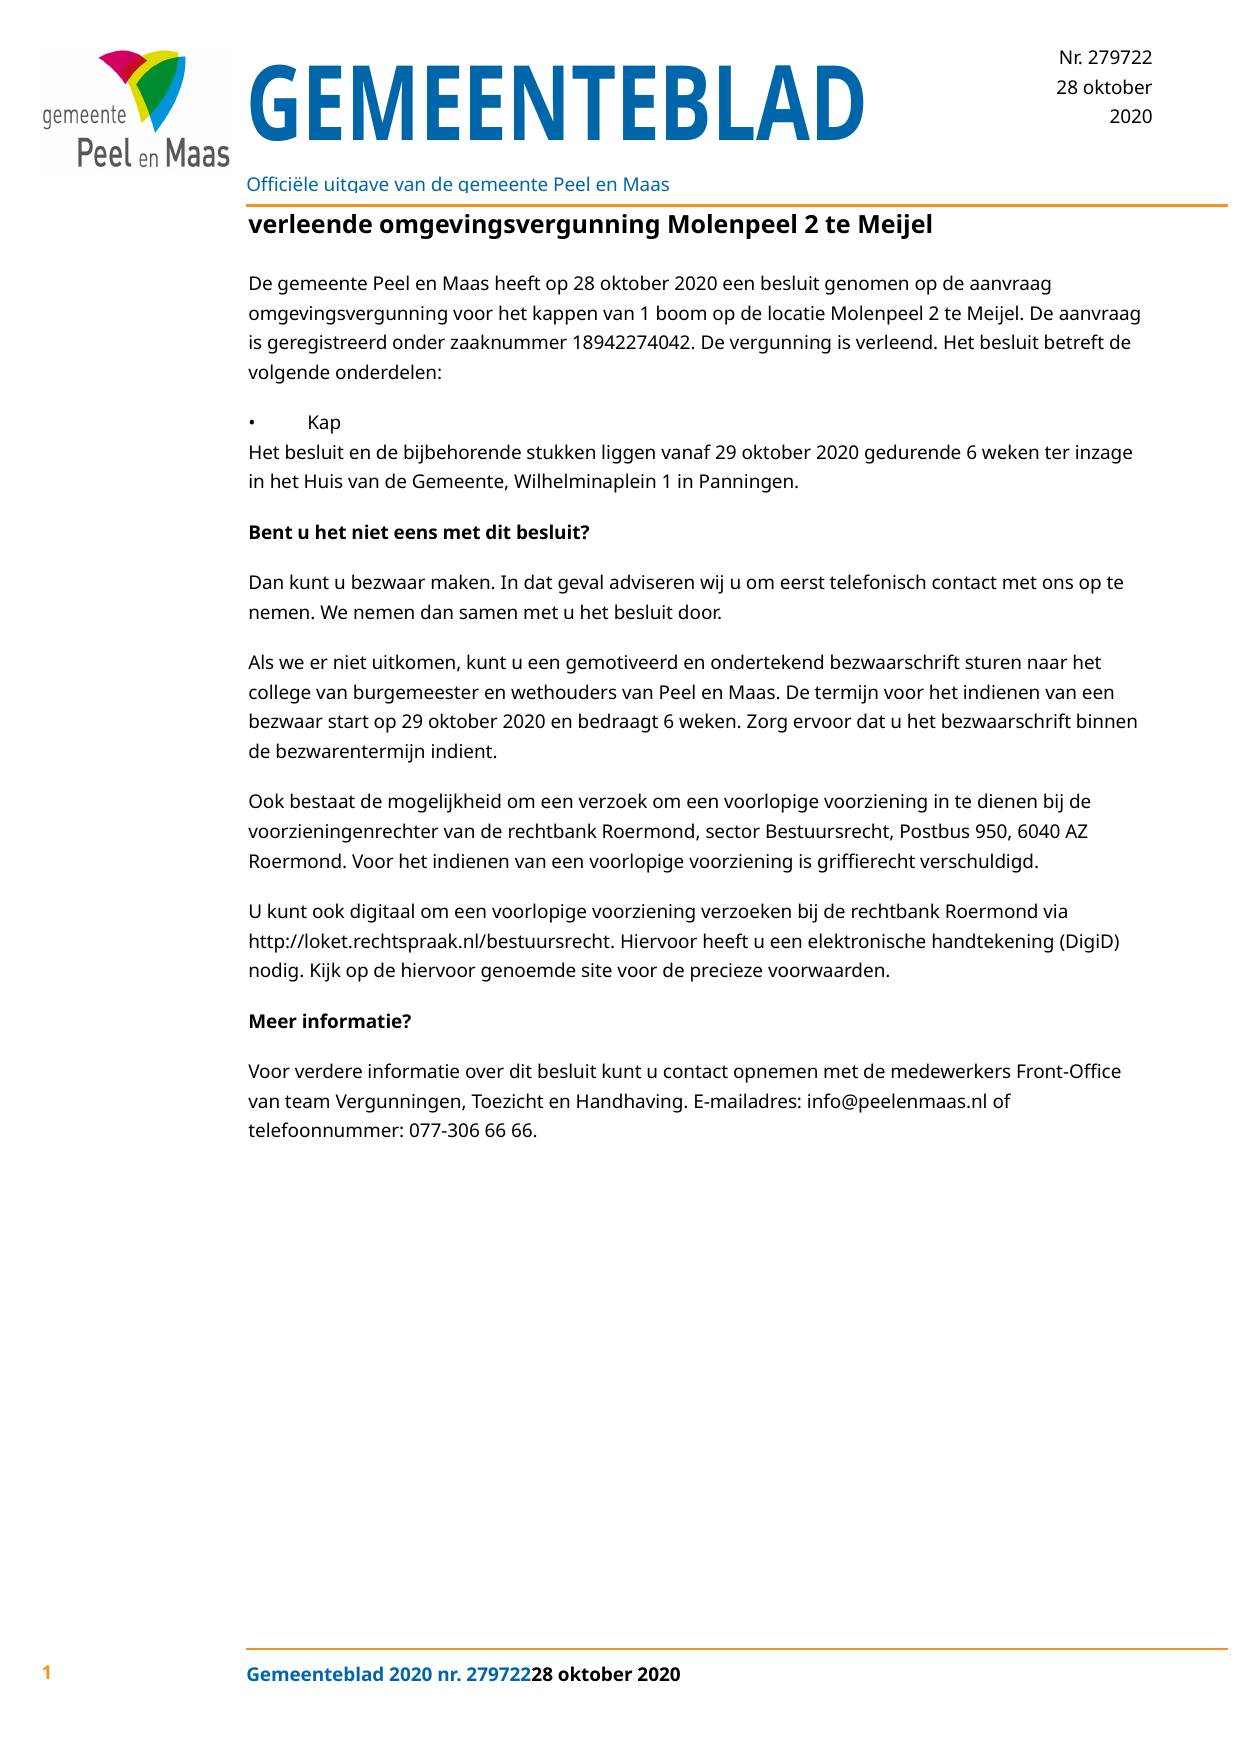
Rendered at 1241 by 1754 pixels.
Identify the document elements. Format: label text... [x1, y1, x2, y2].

text U kunt ook digitaal om een voorlopige voorziening verzoeken bij de rechtbank Roermond via http://loket.rechtspraak.nl/bestuursrecht. Hiervoor heeft u een elektronische handtekening (DigiD) nodig. Kijk op de hiervoor genoemde site voor de precieze voorwaarden. [248, 898, 1152, 983]
text Het besluit en de bijbehorende stukken liggen vanaf 29 oktober 2020 gedurende 6 weken ter inzage in het Huis van de Gemeente, Wilhelminaplein 1 in Panningen. [248, 439, 1152, 494]
text Voor verdere informatie over dit besluit kunt u contact opnemen met de medewerkers Front-Office van team Vergunningen, Toezicht en Handhaving. E-mailadres: info@peelenmaas.nl of telefoonnummer: 077-306 66 66. [248, 1058, 1152, 1143]
text Ook bestaat de mogelijkheid om een verzoek om een voorlopige voorziening in te dienen bij de voorzieningenrechter van de rechtbank Roermond, sector Bestuursrecht, Postbus 950, 6040 AZ Roermond. Voor het indienen van een voorlopige voorziening is griffierecht verschuldigd. [248, 789, 1152, 873]
text verleende omgevingsvergunning Molenpeel 2 te Meijel [248, 207, 1152, 241]
text Als we er niet uitkomen, kunt u een gemotiveerd en ondertekend bezwaarschrift sturen naar het college van burgemeester en wethouders van Peel en Maas. De termijn voor het indienen van een bezwaar start op 29 oktober 2020 en bedraagt 6 weken. Zorg ervoor dat u het bezwaarschrift binnen de bezwarentermijn indient. [248, 649, 1152, 764]
text Dan kunt u bezwaar maken. In dat geval adviseren wij u om eerst telefonisch contact met ons op te nemen. We nemen dan samen met u het besluit door. [248, 569, 1152, 625]
picture [41, 47, 231, 172]
text Meer informatie? [248, 1008, 1152, 1033]
text Bent u het niet eens met dit besluit? [248, 519, 1152, 545]
list Kap [248, 409, 1152, 435]
text De gemeente Peel en Maas heeft op 28 oktober 2020 een besluit genomen op de aanvraag omgevingsvergunning voor het kappen van 1 boom op de locatie Molenpeel 2 te Meijel. De aanvraag is geregistreerd onder zaaknummer 18942274042. De vergunning is verleend. Het besluit betreft de volgende onderdelen: [248, 270, 1152, 385]
